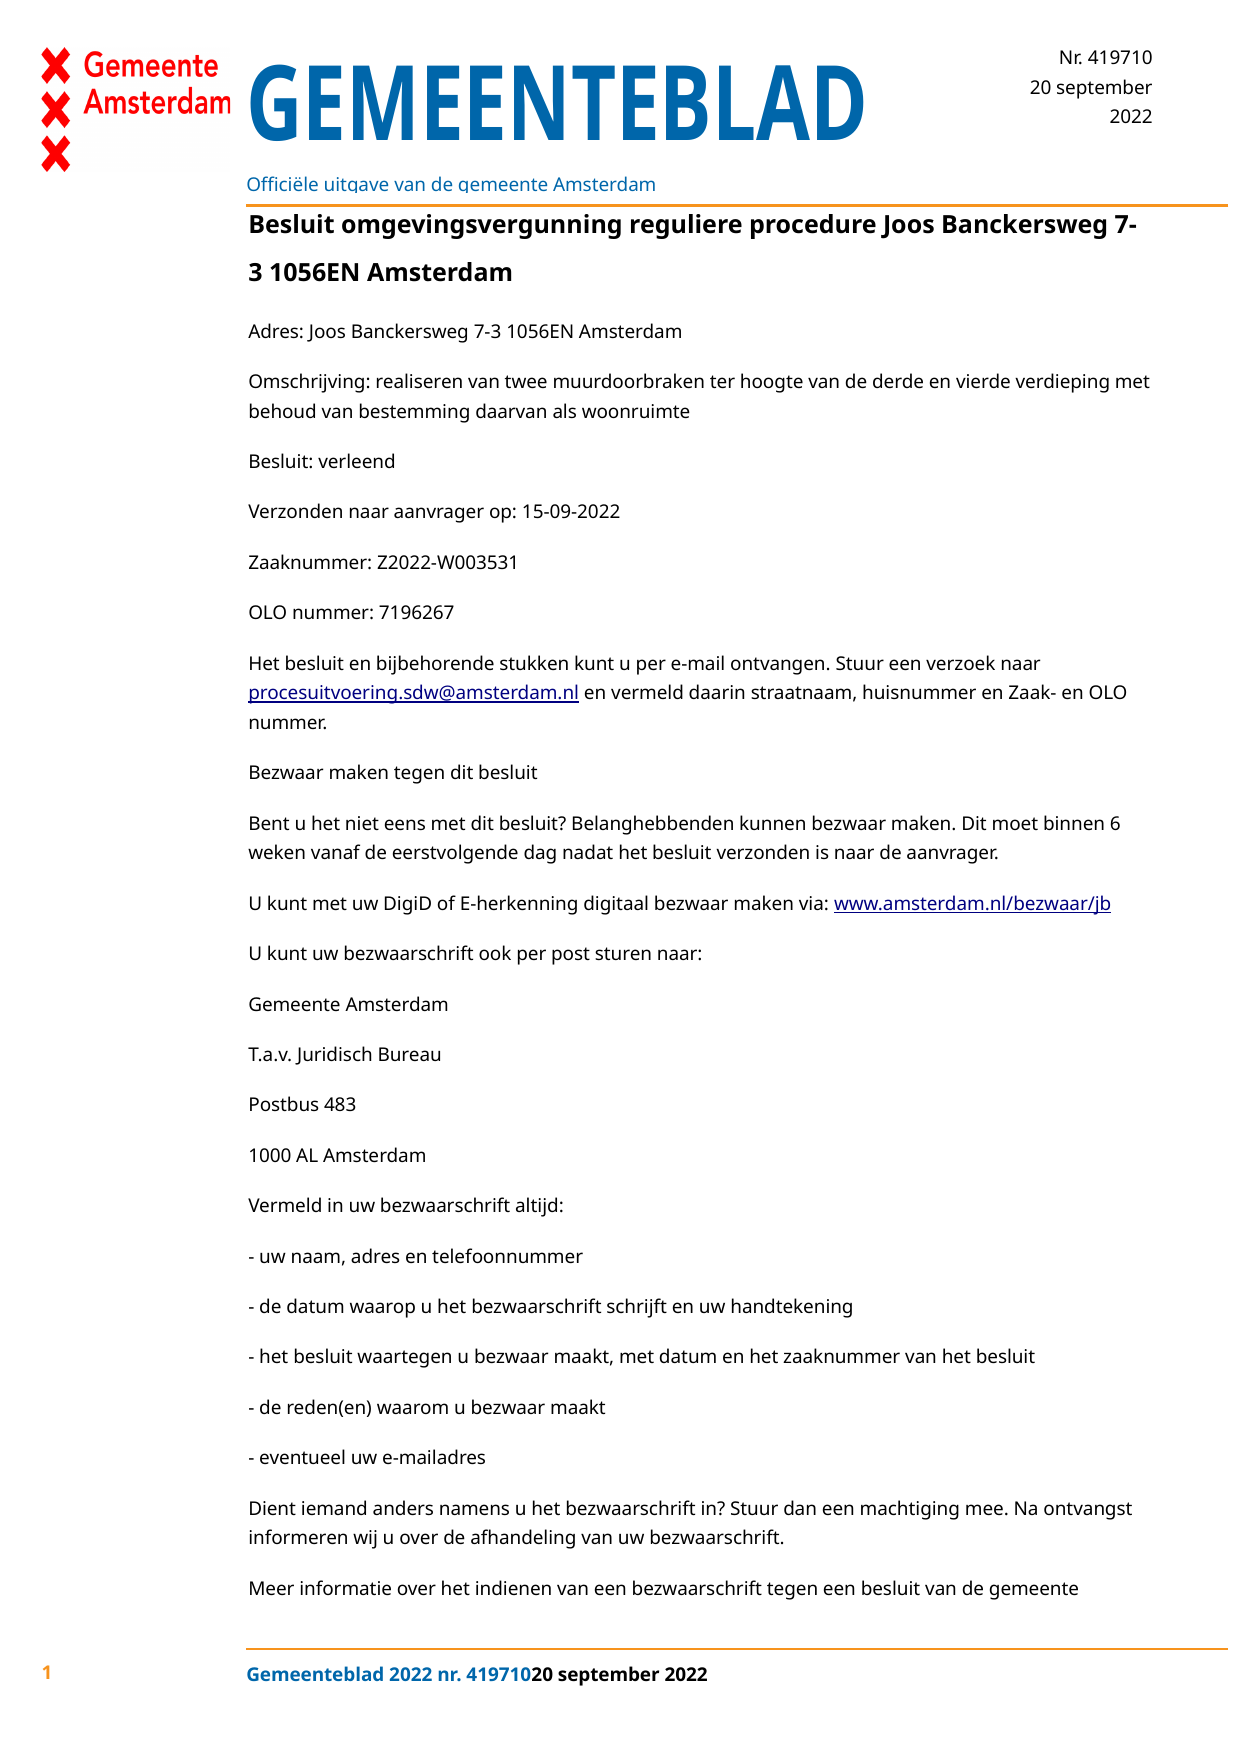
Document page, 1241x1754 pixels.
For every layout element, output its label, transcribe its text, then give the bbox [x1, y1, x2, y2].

text Het besluit en bijbehorende stukken kunt u per e-mail ontvangen. Stuur een verzoek naar procesuitvoering.sdw@amsterdam.nl en vermeld daarin straatnaam, huisnummer en Zaak- en OLO nummer. [248, 650, 1152, 735]
text Omschrijving: realiseren van twee muurdoorbraken ter hoogte van de derde en vierde verdieping met behoud van bestemming daarvan als woonruimte [248, 368, 1152, 424]
text Bent u het niet eens met dit besluit? Belanghebbenden kunnen bezwaar maken. Dit moet binnen 6 weken vanaf de eerstvolgende dag nadat het besluit verzonden is naar de aanvrager. [248, 810, 1152, 865]
text 1000 AL Amsterdam [248, 1142, 1152, 1168]
text Verzonden naar aanvrager op: 15-09-2022 [248, 499, 1152, 524]
text Postbus 483 [248, 1092, 1152, 1117]
text - de reden(en) waarom u bezwaar maakt [248, 1394, 1152, 1420]
text U kunt uw bezwaarschrift ook per post sturen naar: [248, 940, 1152, 966]
text - het besluit waartegen u bezwaar maakt, met datum en het zaaknummer van het besluit [248, 1344, 1152, 1369]
text Zaaknummer: Z2022-W003531 [248, 549, 1152, 575]
text T.a.v. Juridisch Bureau [248, 1041, 1152, 1067]
text Vermeld in uw bezwaarschrift altijd: [248, 1192, 1152, 1218]
text - uw naam, adres en telefoonnummer [248, 1243, 1152, 1269]
text OLO nummer: 7196267 [248, 599, 1152, 625]
text Besluit omgevingsvergunning reguliere procedure Joos Banckersweg 7-3 1056EN Amsterdam [248, 207, 1152, 288]
text Bezwaar maken tegen dit besluit [248, 759, 1152, 785]
text Besluit: verleend [248, 448, 1152, 474]
text U kunt met uw DigiD of E-herkenning digitaal bezwaar maken via: www.amsterdam.nl/bezwaar/jb [248, 890, 1152, 916]
picture [41, 47, 231, 172]
text Gemeente Amsterdam [248, 991, 1152, 1017]
text Meer informatie over het indienen van een bezwaarschrift tegen een besluit van de gemeente [248, 1575, 1152, 1601]
text Adres: Joos Banckersweg 7-3 1056EN Amsterdam [248, 318, 1152, 344]
text Dient iemand anders namens u het bezwaarschrift in? Stuur dan een machtiging mee. Na ontvangst informeren wij u over de afhandeling van uw bezwaarschrift. [248, 1495, 1152, 1550]
text - eventueel uw e-mailadres [248, 1444, 1152, 1470]
text - de datum waarop u het bezwaarschrift schrijft en uw handtekening [248, 1293, 1152, 1319]
